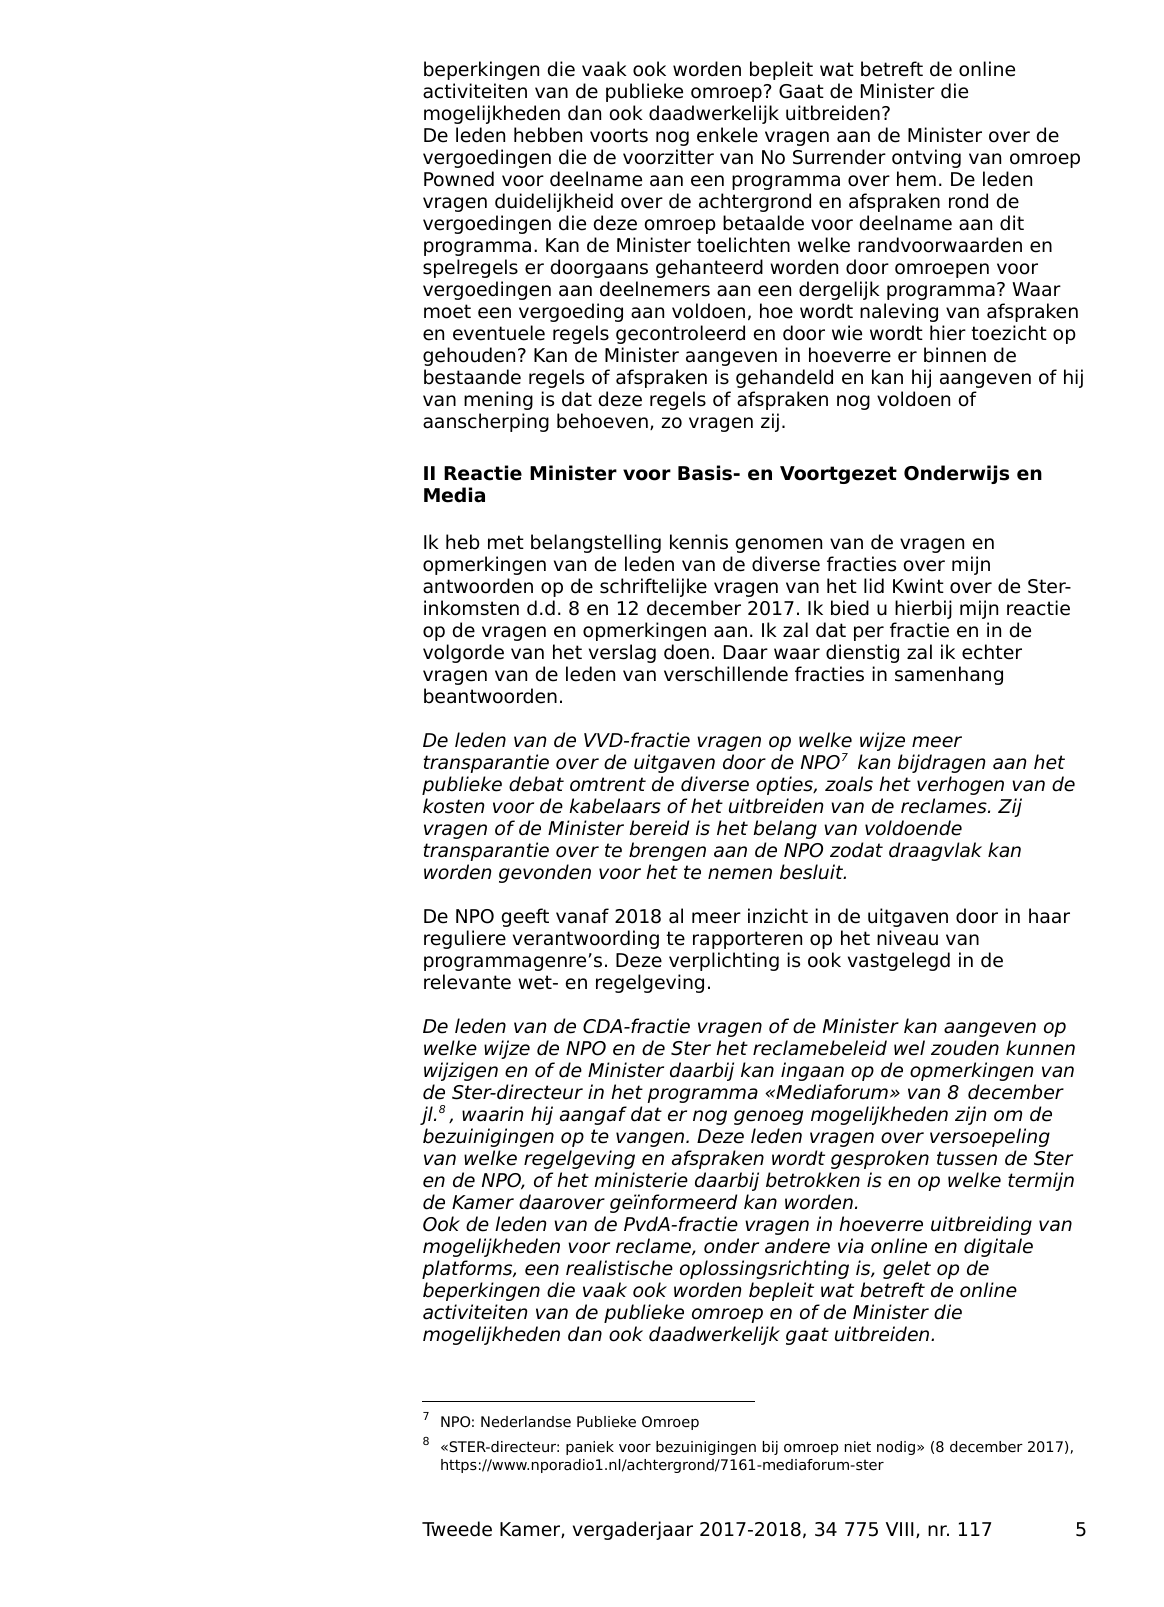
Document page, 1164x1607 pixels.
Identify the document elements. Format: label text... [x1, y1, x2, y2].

text De leden van de VVD-fractie vragen op welke wijze meer transparantie over de uitgaven door de NPO kan bijdragen aan het publieke debat omtrent de diverse opties, zoals het verhogen van de kosten voor de kabelaars of het uitbreiden van de reclames. Zij vragen of de Minister bereid is het belang van voldoende transparantie over te brengen aan de NPO zodat draagvlak kan worden gevonden voor het te nemen besluit. [422, 730, 1087, 883]
text «STER-directeur: paniek voor bezuinigingen bij omroep niet nodig» (8 december 2017), https://www.nporadio1.nl/achtergrond/7161-mediaforum-ster [422, 1435, 1087, 1474]
text De NPO geeft vanaf 2018 al meer inzicht in de uitgaven door in haar reguliere verantwoording te rapporteren op het niveau van programmagenre’s. Deze verplichting is ook vastgelegd in de relevante wet- en regelgeving. [422, 906, 1087, 994]
text Ook de leden van de PvdA-fractie vragen in hoeverre uitbreiding van mogelijkheden voor reclame, onder andere via online en digitale platforms, een realistische oplossingsrichting is, gelet op de beperkingen die vaak ook worden bepleit wat betreft de online activiteiten van de publieke omroep en of de Minister die mogelijkheden dan ook daadwerkelijk gaat uitbreiden. [422, 1214, 1087, 1346]
text beperkingen die vaak ook worden bepleit wat betreft de online activiteiten van de publieke omroep? Gaat de Minister die mogelijkheden dan ook daadwerkelijk uitbreiden? [422, 59, 1087, 125]
text De leden van de CDA-fractie vragen of de Minister kan aangeven op welke wijze de NPO en de Ster het reclamebeleid wel zouden kunnen wijzigen en of de Minister daarbij kan ingaan op de opmerkingen van de Ster-directeur in het programma «Mediaforum» van 8 december jl., waarin hij aangaf dat er nog genoeg mogelijkheden zijn om de bezuinigingen op te vangen. Deze leden vragen over versoepeling van welke regelgeving en afspraken wordt gesproken tussen de Ster en de NPO, of het ministerie daarbij betrokken is en op welke termijn de Kamer daarover geïnformeerd kan worden. [422, 1016, 1087, 1214]
subtitle II Reactie Minister voor Basis- en Voortgezet Onderwijs en Media [422, 463, 1087, 507]
text Ik heb met belangstelling kennis genomen van de vragen en opmerkingen van de leden van de diverse fracties over mijn antwoorden op de schriftelijke vragen van het lid Kwint over de Ster-inkomsten d.d. 8 en 12 december 2017. Ik bied u hierbij mijn reactie op de vragen en opmerkingen aan. Ik zal dat per fractie en in de volgorde van het verslag doen. Daar waar dienstig zal ik echter vragen van de leden van verschillende fracties in samenhang beantwoorden. [422, 532, 1087, 707]
text NPO: Nederlandse Publieke Omroep [422, 1410, 1087, 1432]
text De leden hebben voorts nog enkele vragen aan de Minister over de vergoedingen die de voorzitter van No Surrender ontving van omroep Powned voor deelname aan een programma over hem. De leden vragen duidelijkheid over de achtergrond en afspraken rond de vergoedingen die deze omroep betaalde voor deelname aan dit programma. Kan de Minister toelichten welke randvoorwaarden en spelregels er doorgaans gehanteerd worden door omroepen voor vergoedingen aan deelnemers aan een dergelijk programma? Waar moet een vergoeding aan voldoen, hoe wordt naleving van afspraken en eventuele regels gecontroleerd en door wie wordt hier toezicht op gehouden? Kan de Minister aangeven in hoeverre er binnen de bestaande regels of afspraken is gehandeld en kan hij aangeven of hij van mening is dat deze regels of afspraken nog voldoen of aanscherping behoeven, zo vragen zij. [422, 125, 1087, 433]
